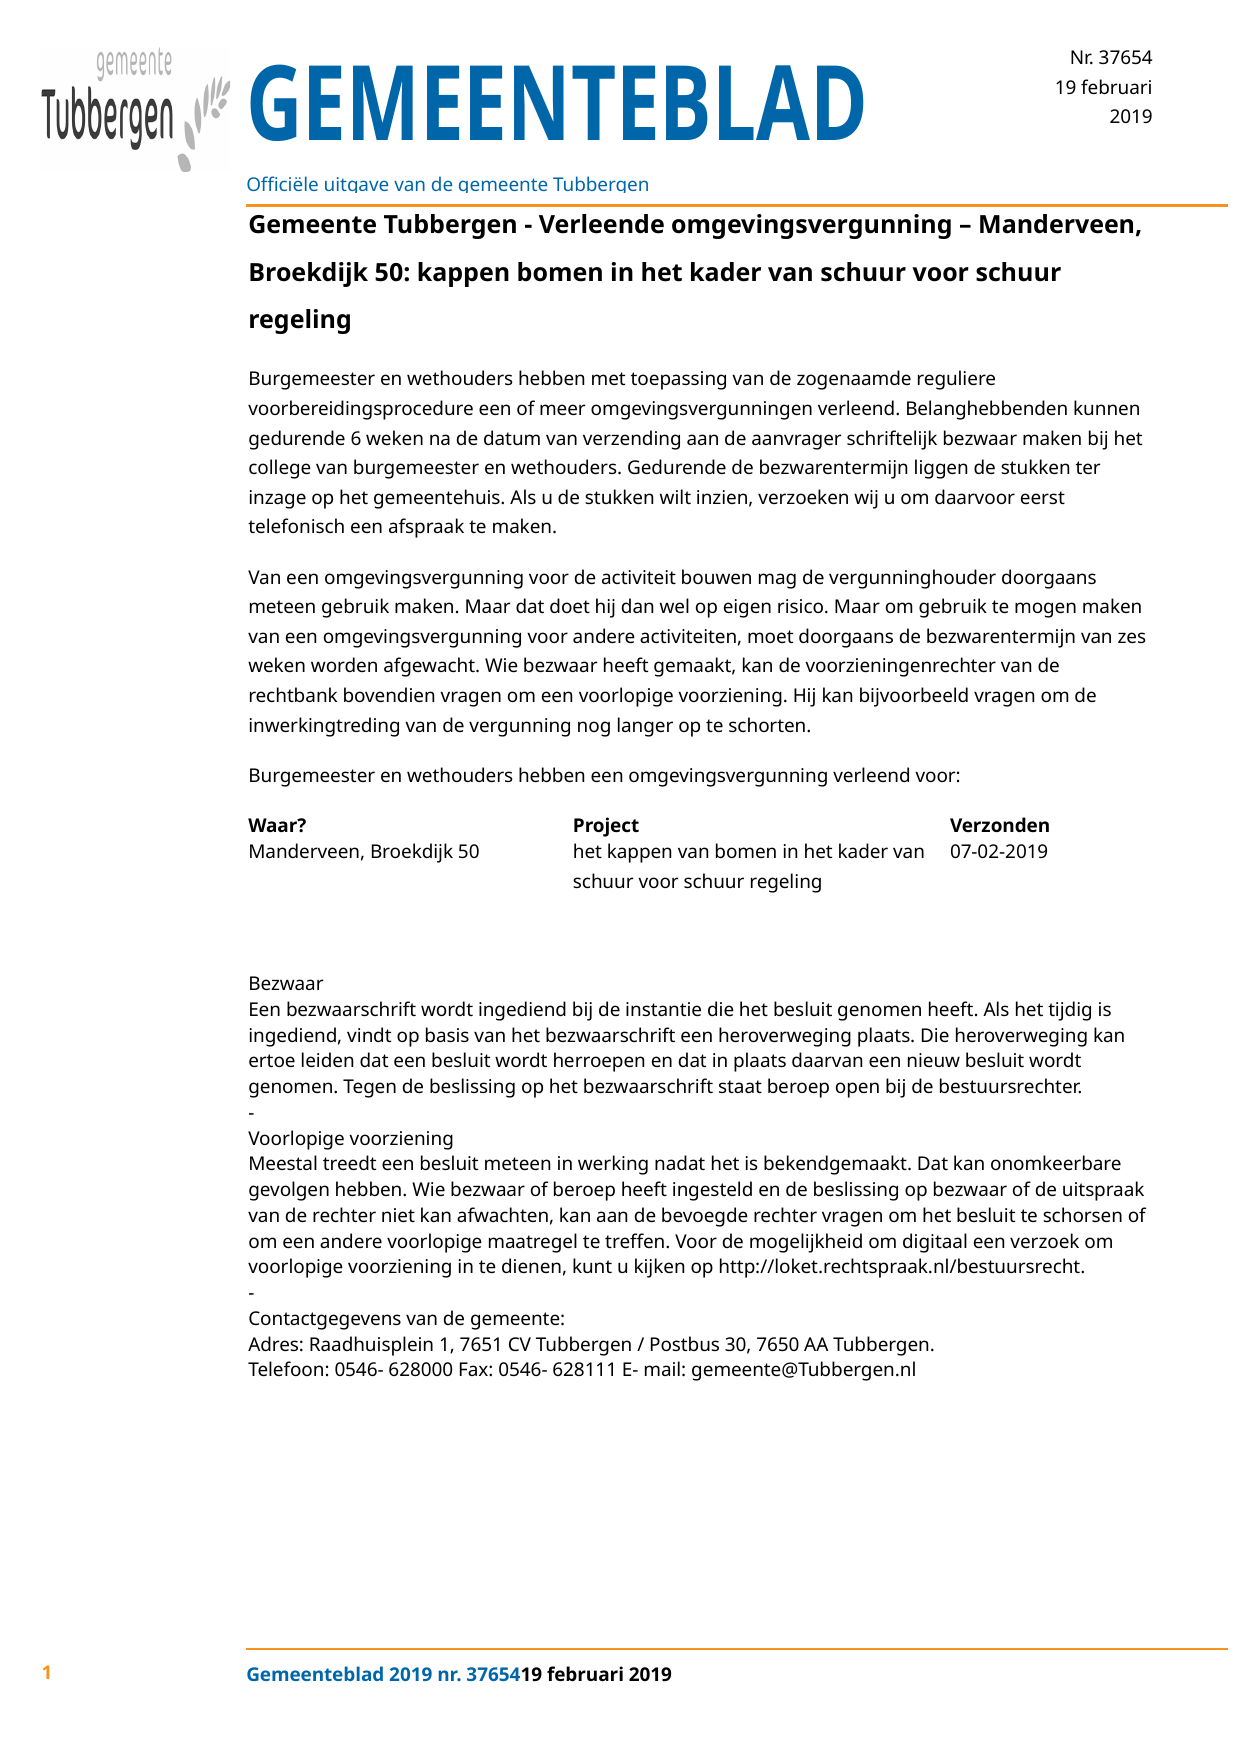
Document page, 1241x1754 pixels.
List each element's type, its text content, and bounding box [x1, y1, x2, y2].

table_cell het kappen van bomen in het kader van schuur voor schuur regeling [573, 839, 950, 894]
text Een bezwaarschrift wordt ingediend bij de instantie die het besluit genomen heeft. Als het tijdig is ingediend, vindt op basis van het bezwaarschrift een heroverweging plaats. Die heroverweging kan ertoe leiden dat een besluit wordt herroepen en dat in plaats daarvan een nieuw besluit wordt genomen. Tegen de beslissing op het bezwaarschrift staat beroep open bij de bestuursrechter. [248, 996, 1152, 1099]
table_cell 07-02-2019 [950, 839, 1152, 894]
table_cell Manderveen, Broekdijk 50 [248, 839, 573, 894]
text Adres: Raadhuisplein 1, 7651 CV Tubbergen / Postbus 30, 7650 AA Tubbergen. [248, 1331, 1152, 1356]
text Burgemeester en wethouders hebben met toepassing van de zogenaamde reguliere voorbereidingsprocedure een of meer omgevingsvergunningen verleend. Belanghebbenden kunnen gedurende 6 weken na de datum van verzending aan de aanvrager schriftelijk bezwaar maken bij het college van burgemeester en wethouders. Gedurende de bezwarentermijn liggen de stukken ter inzage op het gemeentehuis. Als u de stukken wilt inzien, verzoeken wij u om daarvoor eerst telefonisch een afspraak te maken. [248, 366, 1152, 539]
text Contactgegevens van de gemeente: [248, 1305, 1152, 1331]
table_header Project [573, 813, 950, 838]
table_header Verzonden [950, 813, 1152, 838]
table_header Waar? [248, 813, 573, 838]
text Gemeente Tubbergen - Verleende omgevingsvergunning – Manderveen, Broekdijk 50: kappen bomen in het kader van schuur voor schuur regeling [248, 207, 1152, 336]
text Telefoon: 0546- 628000 Fax: 0546- 628111 E- mail: gemeente@Tubbergen.nl [248, 1356, 1152, 1382]
picture [41, 47, 231, 172]
text Burgemeester en wethouders hebben een omgevingsvergunning verleend voor: [248, 762, 1152, 788]
text - [248, 1279, 1152, 1305]
text Bezwaar [248, 971, 1152, 996]
text Voorlopige voorziening [248, 1125, 1152, 1151]
text Meestal treedt een besluit meteen in werking nadat het is bekendgemaakt. Dat kan onomkeerbare gevolgen hebben. Wie bezwaar of beroep heeft ingesteld en de beslissing op bezwaar of de uitspraak van de rechter niet kan afwachten, kan aan de bevoegde rechter vragen om het besluit te schorsen of om een andere voorlopige maatregel te treffen. Voor de mogelijkheid om digitaal een verzoek om voorlopige voorziening in te dienen, kunt u kijken op http://loket.rechtspraak.nl/bestuursrecht. [248, 1151, 1152, 1279]
text - [248, 1099, 1152, 1125]
text Van een omgevingsvergunning voor de activiteit bouwen mag de vergunninghouder doorgaans meteen gebruik maken. Maar dat doet hij dan wel op eigen risico. Maar om gebruik te mogen maken van een omgevingsvergunning voor andere activiteiten, moet doorgaans de bezwarentermijn van zes weken worden afgewacht. Wie bezwaar heeft gemaakt, kan de voorzieningenrechter van de rechtbank bovendien vragen om een voorlopige voorziening. Hij kan bijvoorbeeld vragen om de inwerkingtreding van de vergunning nog langer op te schorten. [248, 564, 1152, 737]
